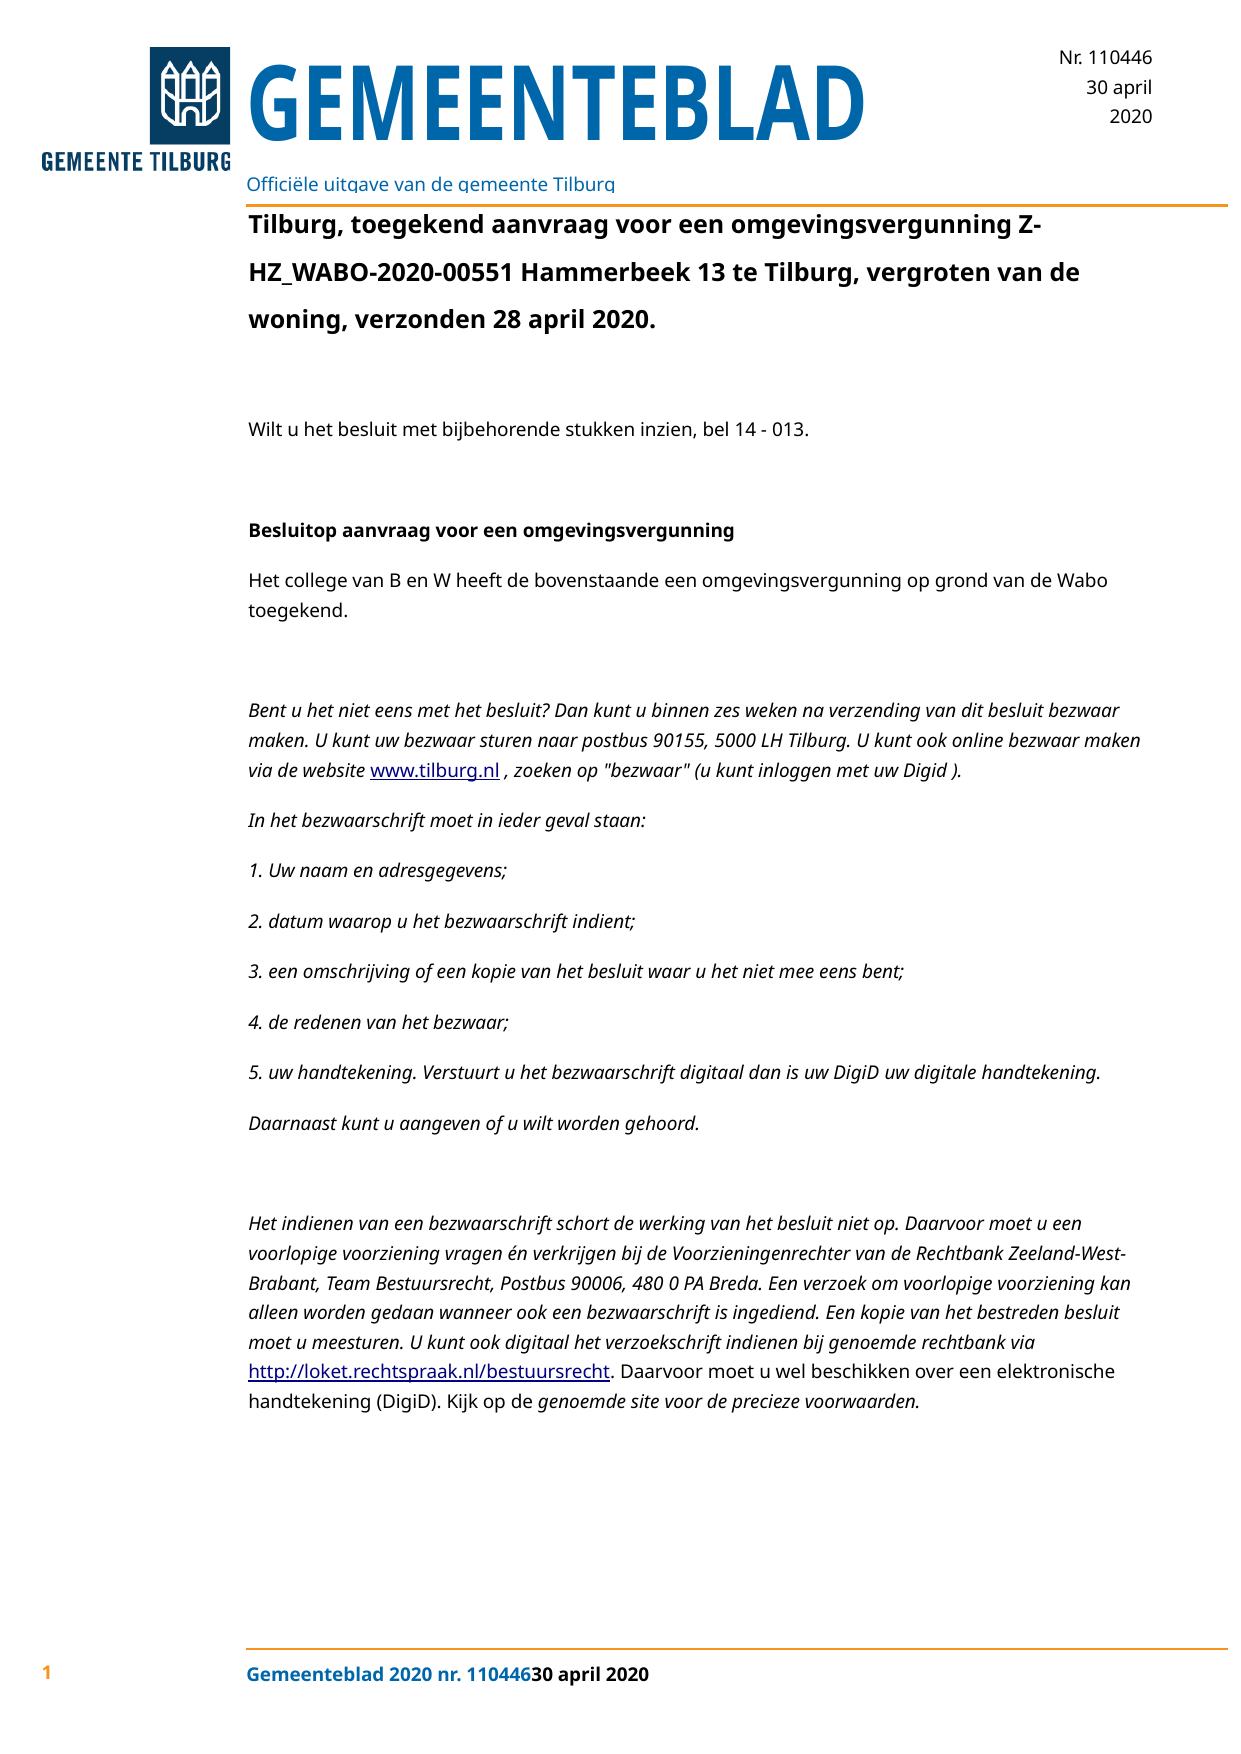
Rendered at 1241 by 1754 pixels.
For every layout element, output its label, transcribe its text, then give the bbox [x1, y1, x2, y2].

text In het bezwaarschrift moet in ieder geval staan: [248, 807, 1152, 833]
text Wilt u het besluit met bijbehorende stukken inzien, bel 14 - 013. [248, 416, 1152, 442]
text Het indienen van een bezwaarschrift schort de werking van het besluit niet op. Daarvoor moet u een voorlopige voorziening vragen én verkrijgen bij de Voorzieningenrechter van de Rechtbank Zeeland-West-Brabant, Team Bestuursrecht, Postbus 90006, 480 0 PA Breda. Een verzoek om voorlopige voorziening kan alleen worden gedaan wanneer ook een bezwaarschrift is ingediend. Een kopie van het bestreden besluit moet u meesturen. U kunt ook digitaal het verzoekschrift indienen bij genoemde rechtbank via http://loket.rechtspraak.nl/bestuursrecht. Daarvoor moet u wel beschikken over een elektronische handtekening (DigiD). Kijk op de genoemde site voor de precieze voorwaarden. [248, 1211, 1152, 1414]
picture [41, 47, 231, 172]
text 4. de redenen van het bezwaar; [248, 1009, 1152, 1034]
text 2. datum waarop u het bezwaarschrift indient; [248, 908, 1152, 934]
text 5. uw handtekening. Verstuurt u het bezwaarschrift digitaal dan is uw DigiD uw digitale handtekening. [248, 1059, 1152, 1085]
text Het college van B en W heeft de bovenstaande een omgevingsvergunning op grond van de Wabo toegekend. [248, 567, 1152, 622]
text Bent u het niet eens met het besluit? Dan kunt u binnen zes weken na verzending van dit besluit bezwaar maken. U kunt uw bezwaar sturen naar postbus 90155, 5000 LH Tilburg. U kunt ook online bezwaar maken via de website www.tilburg.nl , zoeken op "bezwaar" (u kunt inloggen met uw Digid ). [248, 698, 1152, 782]
text Tilburg, toegekend aanvraag voor een omgevingsvergunning Z-HZ_WABO-2020-00551 Hammerbeek 13 te Tilburg, vergroten van de woning, verzonden 28 april 2020. [248, 207, 1152, 336]
text Besluitop aanvraag voor een omgevingsvergunning [248, 517, 1152, 542]
text 3. een omschrijving of een kopie van het besluit waar u het niet mee eens bent; [248, 958, 1152, 984]
text Daarnaast kunt u aangeven of u wilt worden gehoord. [248, 1110, 1152, 1135]
text 1. Uw naam en adresgegevens; [248, 858, 1152, 883]
